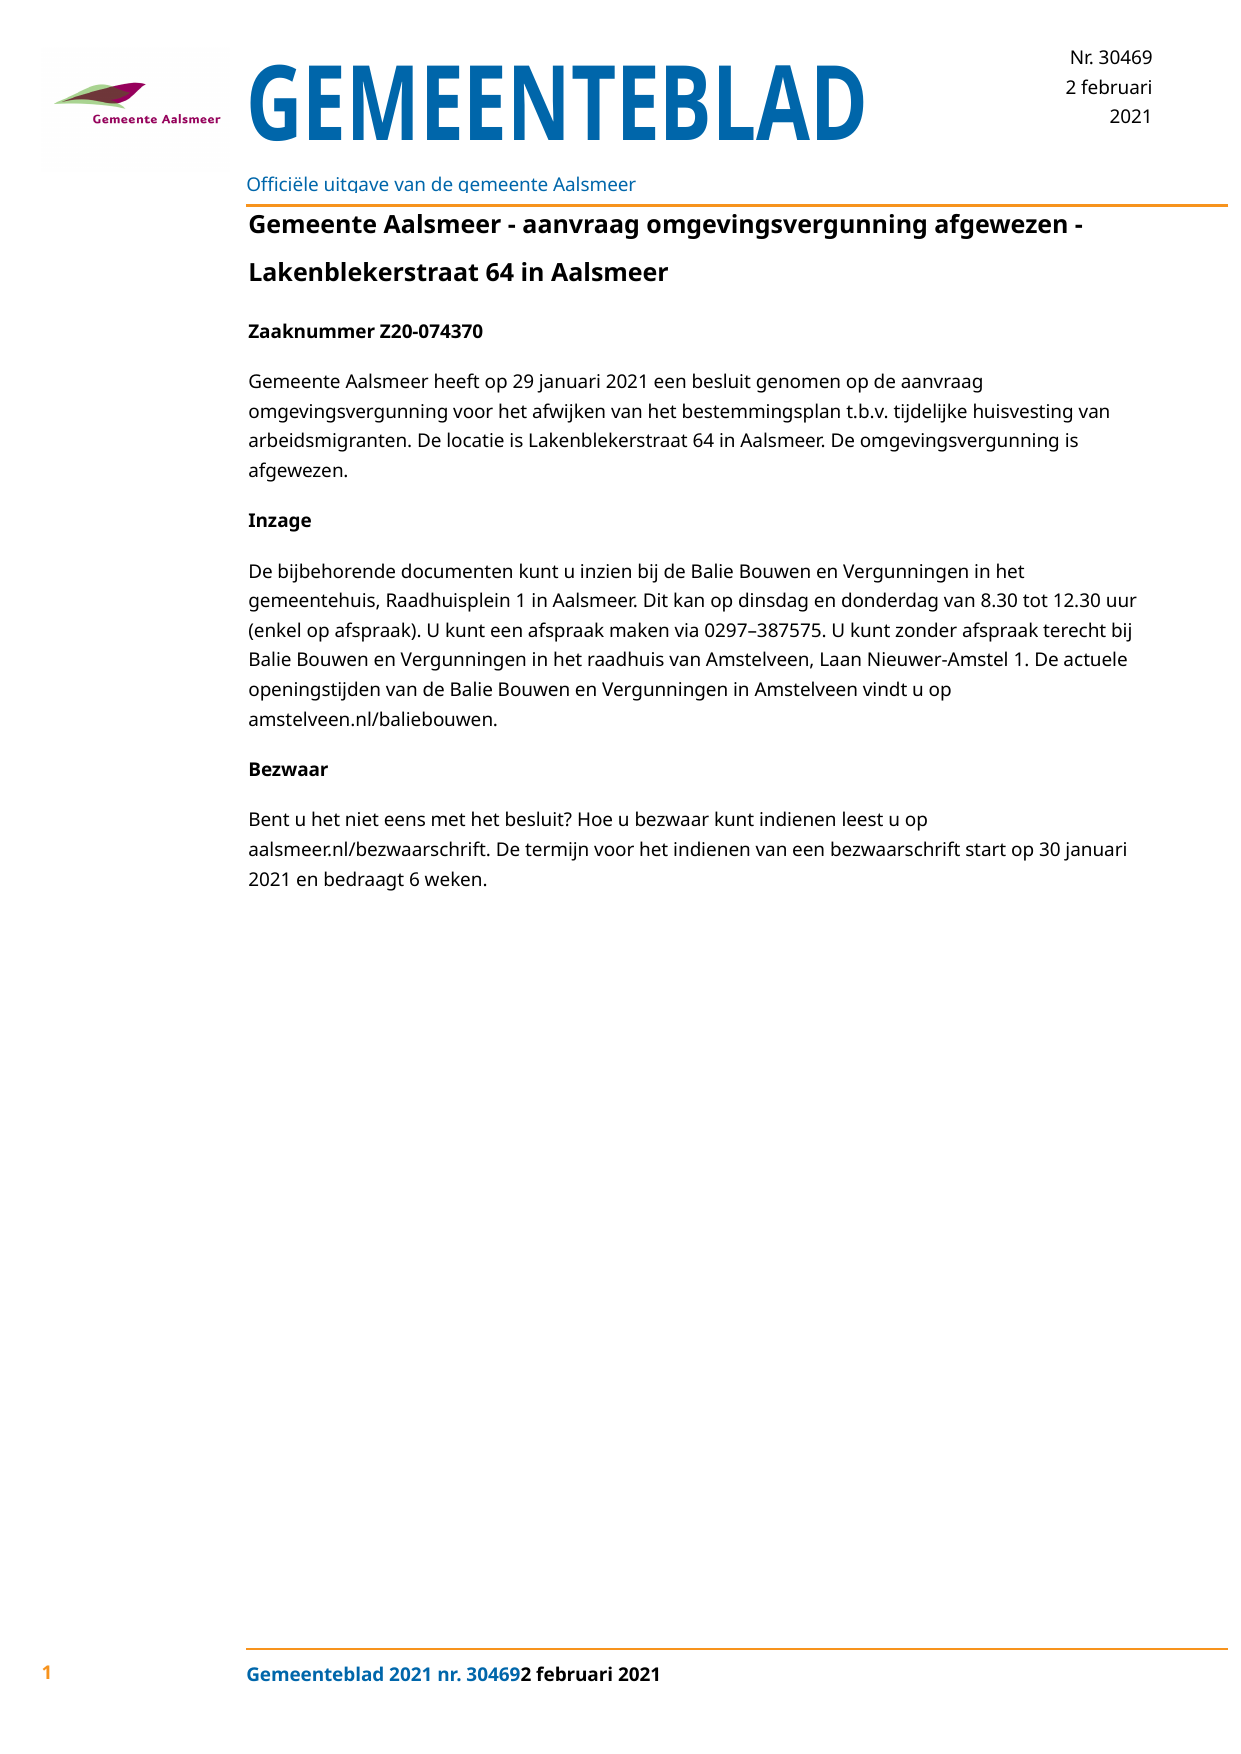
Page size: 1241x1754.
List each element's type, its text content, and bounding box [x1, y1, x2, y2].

text Bezwaar [248, 756, 1152, 782]
picture [41, 47, 231, 172]
text Zaaknummer Z20-074370 [248, 318, 1152, 344]
text Inzage [248, 507, 1152, 533]
text De bijbehorende documenten kunt u inzien bij de Balie Bouwen en Vergunningen in het gemeentehuis, Raadhuisplein 1 in Aalsmeer. Dit kan op dinsdag en donderdag van 8.30 tot 12.30 uur (enkel op afspraak). U kunt een afspraak maken via 0297–387575. U kunt zonder afspraak terecht bij Balie Bouwen en Vergunningen in het raadhuis van Amstelveen, Laan Nieuwer-Amstel 1. De actuele openingstijden van de Balie Bouwen en Vergunningen in Amstelveen vindt u op amstelveen.nl/baliebouwen. [248, 558, 1152, 732]
text Gemeente Aalsmeer heeft op 29 januari 2021 een besluit genomen op de aanvraag omgevingsvergunning voor het afwijken van het bestemmingsplan t.b.v. tijdelijke huisvesting van arbeidsmigranten. De locatie is Lakenblekerstraat 64 in Aalsmeer. De omgevingsvergunning is afgewezen. [248, 368, 1152, 483]
text Gemeente Aalsmeer - aanvraag omgevingsvergunning afgewezen - Lakenblekerstraat 64 in Aalsmeer [248, 207, 1152, 288]
text Bent u het niet eens met het besluit? Hoe u bezwaar kunt indienen leest u op aalsmeer.nl/bezwaarschrift. De termijn voor het indienen van een bezwaarschrift start op 30 januari 2021 en bedraagt 6 weken. [248, 807, 1152, 892]
